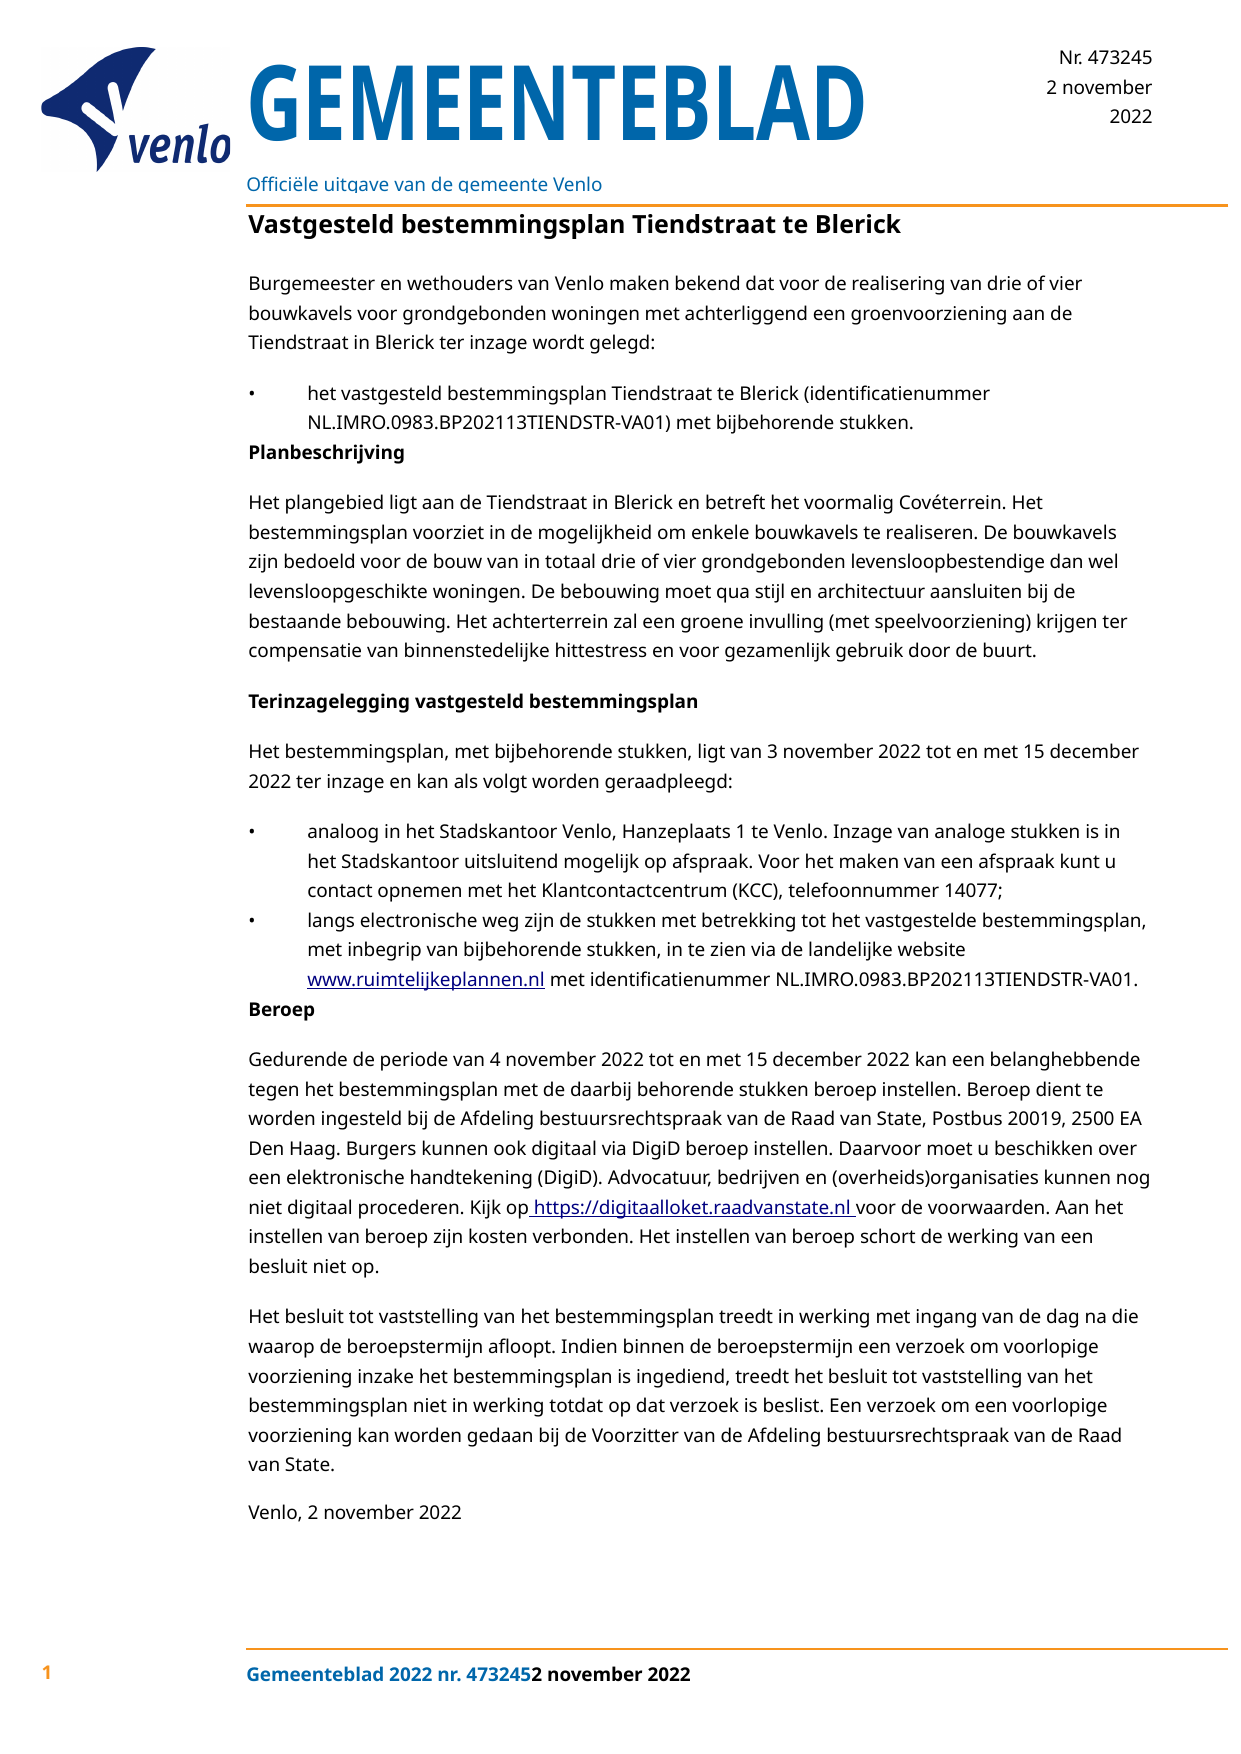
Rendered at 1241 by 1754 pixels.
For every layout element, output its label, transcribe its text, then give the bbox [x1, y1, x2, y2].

list het vastgesteld bestemmingsplan Tiendstraat te Blerick (identificatienummer NL.IMRO.0983.BP202113TIENDSTR-VA01) met bijbehorende stukken. [248, 380, 1152, 435]
text Burgemeester en wethouders van Venlo maken bekend dat voor de realisering van drie of vier bouwkavels voor grondgebonden woningen met achterliggend een groenvoorziening aan de Tiendstraat in Blerick ter inzage wordt gelegd: [248, 270, 1152, 355]
text Beroep [248, 996, 1152, 1021]
text Het besluit tot vaststelling van het bestemmingsplan treedt in werking met ingang van de dag na die waarop de beroepstermijn afloopt. Indien binnen de beroepstermijn een verzoek om voorlopige voorziening inzake het bestemmingsplan is ingediend, treedt het besluit tot vaststelling van het bestemmingsplan niet in werking totdat op dat verzoek is beslist. Een verzoek om een voorlopige voorziening kan worden gedaan bij de Voorzitter van de Afdeling bestuursrechtspraak van de Raad van State. [248, 1304, 1152, 1477]
text Gedurende de periode van 4 november 2022 tot en met 15 december 2022 kan een belanghebbende tegen het bestemmingsplan met de daarbij behorende stukken beroep instellen. Beroep dient te worden ingesteld bij de Afdeling bestuursrechtspraak van de Raad van State, Postbus 20019, 2500 EA Den Haag. Burgers kunnen ook digitaal via DigiD beroep instellen. Daarvoor moet u beschikken over een elektronische handtekening (DigiD). Advocatuur, bedrijven en (overheids)organisaties kunnen nog niet digitaal procederen. Kijk op https://digitaalloket.raadvanstate.nl voor de voorwaarden. Aan het instellen van beroep zijn kosten verbonden. Het instellen van beroep schort de werking van een besluit niet op. [248, 1046, 1152, 1279]
text Venlo, 2 november 2022 [248, 1499, 1152, 1525]
text Het bestemmingsplan, met bijbehorende stukken, ligt van 3 november 2022 tot en met 15 december 2022 ter inzage en kan als volgt worden geraadpleegd: [248, 738, 1152, 793]
list analoog in het Stadskantoor Venlo, Hanzeplaats 1 te Venlo. Inzage van analoge stukken is in het Stadskantoor uitsluitend mogelijk op afspraak. Voor het maken van een afspraak kunt u contact opnemen met het Klantcontactcentrum (KCC), telefoonnummer 14077; [248, 818, 1152, 903]
picture [41, 47, 231, 172]
text Planbeschrijving [248, 439, 1152, 465]
text Het plangebied ligt aan de Tiendstraat in Blerick en betreft het voormalig Covéterrein. Het bestemmingsplan voorziet in de mogelijkheid om enkele bouwkavels te realiseren. De bouwkavels zijn bedoeld voor de bouw van in totaal drie of vier grondgebonden levensloopbestendige dan wel levensloopgeschikte woningen. De bebouwing moet qua stijl en architectuur aansluiten bij de bestaande bebouwing. Het achterterrein zal een groene invulling (met speelvoorziening) krijgen ter compensatie van binnenstedelijke hittestress en voor gezamenlijk gebruik door de buurt. [248, 489, 1152, 663]
text Terinzagelegging vastgesteld bestemmingsplan [248, 688, 1152, 713]
list langs electronische weg zijn de stukken met betrekking tot het vastgestelde bestemmingsplan, met inbegrip van bijbehorende stukken, in te zien via de landelijke website www.ruimtelijkeplannen.nl met identificatienummer NL.IMRO.0983.BP202113TIENDSTR-VA01. [248, 907, 1152, 992]
text Vastgesteld bestemmingsplan Tiendstraat te Blerick [248, 207, 1152, 241]
